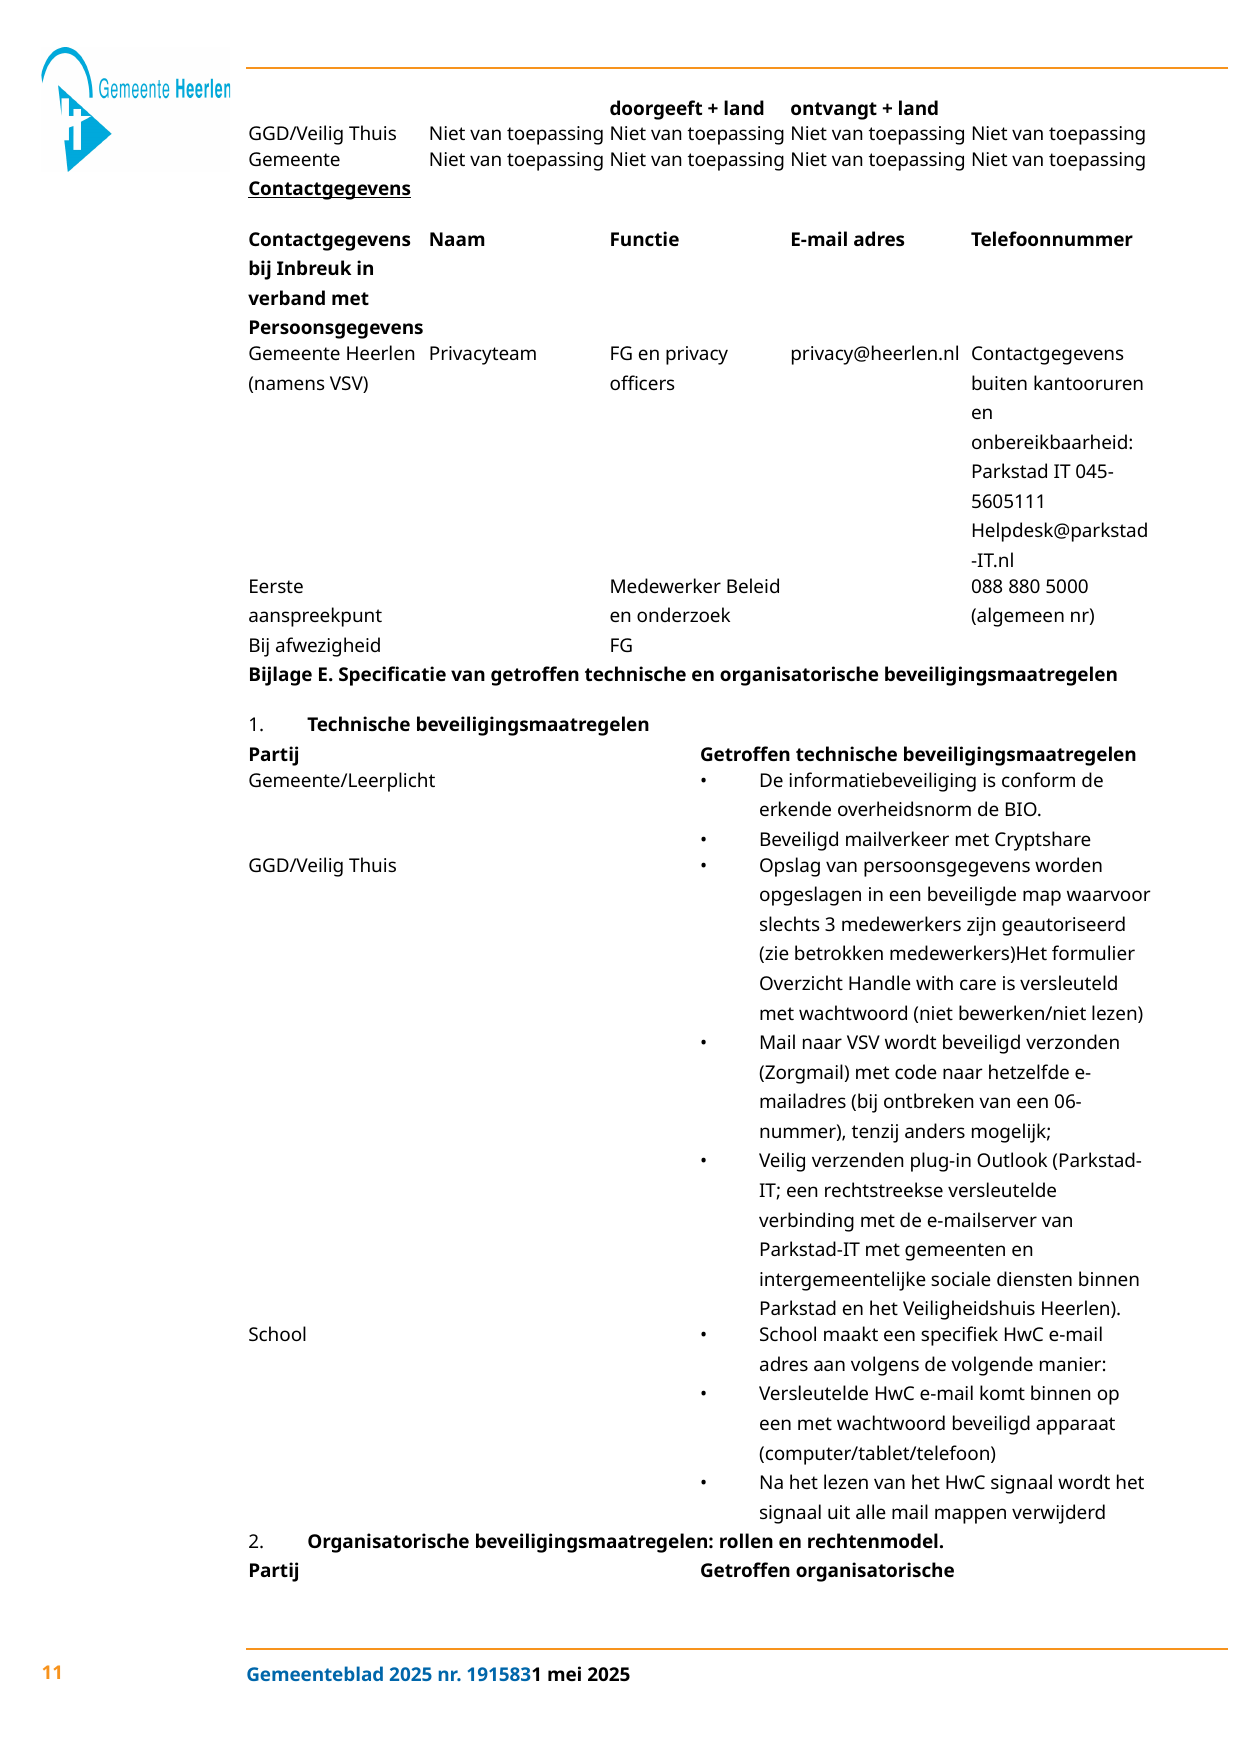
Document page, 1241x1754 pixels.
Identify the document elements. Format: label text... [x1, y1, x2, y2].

table_header Getroffen organisatorische [700, 1558, 1152, 1583]
table_header [429, 95, 609, 121]
table_cell Niet van toepassing [971, 146, 1152, 172]
table_header Naam [429, 226, 609, 340]
table_cell Privacyteam [429, 340, 609, 573]
table_cell Medewerker Beleid en onderzoek FG [609, 573, 790, 658]
table_header [248, 95, 429, 121]
table_header [971, 95, 1152, 121]
table_cell Gemeente [248, 146, 429, 172]
table_cell Niet van toepassing [429, 146, 609, 172]
table_header ontvangt + land [790, 95, 971, 121]
table_cell [429, 573, 609, 658]
table_cell GGD/Veilig Thuis [248, 121, 429, 146]
table_header doorgeeft + land [609, 95, 790, 121]
table_cell privacy@heerlen.nl [790, 340, 971, 573]
table_cell Eerste aanspreekpunt Bij afwezigheid [248, 573, 429, 658]
picture [41, 47, 59, 70]
table_cell School [248, 1321, 700, 1524]
table_cell Niet van toepassing [609, 121, 790, 146]
table_cell Niet van toepassing [429, 121, 609, 146]
table_cell School maakt een specifiek HwC e-mail adres aan volgens de volgende manier: Versleutelde HwC e-mail komt binnen op een met wachtwoord beveiligd apparaat (computer/tablet/telefoon) Na het lezen van het HwC signaal wordt het signaal uit alle mail mappen verwijderd [700, 1321, 1152, 1524]
table_cell Niet van toepassing [790, 146, 971, 172]
table_cell [790, 573, 971, 658]
text Bijlage E. Specificatie van getroffen technische en organisatorische beveiligingsmaatregelen [248, 661, 1152, 687]
list Technische beveiligingsmaatregelen [248, 712, 1152, 737]
table_header Contactgegevens bij Inbreuk in verband met Persoonsgegevens [248, 226, 429, 340]
table_header Partij [248, 1558, 700, 1583]
table_cell Gemeente/Leerplicht [248, 767, 700, 852]
table_cell Opslag van persoonsgegevens worden opgeslagen in een beveiligde map waarvoor slechts 3 medewerkers zijn geautoriseerd (zie betrokken medewerkers)Het formulier Overzicht Handle with care is versleuteld met wachtwoord (niet bewerken/niet lezen) Mail naar VSV wordt beveiligd verzonden (Zorgmail) met code naar hetzelfde e-mailadres (bij ontbreken van een 06-nummer), tenzij anders mogelijk; Veilig verzenden plug-in Outlook (Parkstad-IT; een rechtstreekse versleutelde verbinding met de e-mailserver van Parkstad-IT met gemeenten en intergemeentelijke sociale diensten binnen Parkstad en het Veiligheidshuis Heerlen). [700, 852, 1152, 1321]
table_cell FG en privacy officers [609, 340, 790, 573]
table_header Telefoonnummer [971, 226, 1152, 340]
table_header Partij [248, 741, 700, 767]
table_header Getroffen technische beveiligingsmaatregelen [700, 741, 1152, 767]
table_cell Gemeente Heerlen (namens VSV) [248, 340, 429, 573]
table_cell Niet van toepassing [609, 146, 790, 172]
table_cell Niet van toepassing [971, 121, 1152, 146]
list Organisatorische beveiligingsmaatregelen: rollen en rechtenmodel. [248, 1528, 1152, 1553]
table_cell GGD/Veilig Thuis [248, 852, 700, 1321]
table_cell 088 880 5000 (algemeen nr) [971, 573, 1152, 658]
table_header Functie [609, 226, 790, 340]
table_cell De informatiebeveiliging is conform de erkende overheidsnorm de BIO. Beveiligd mailverkeer met Cryptshare [700, 767, 1152, 852]
text Contactgegevens [248, 175, 1152, 201]
picture [41, 47, 231, 172]
table_cell Niet van toepassing [790, 121, 971, 146]
table_cell Contactgegevens buiten kantooruren en onbereikbaarheid: Parkstad IT 045- 5605111 Helpdesk@parkstad-IT.nl [971, 340, 1152, 573]
table_header E-mail adres [790, 226, 971, 340]
